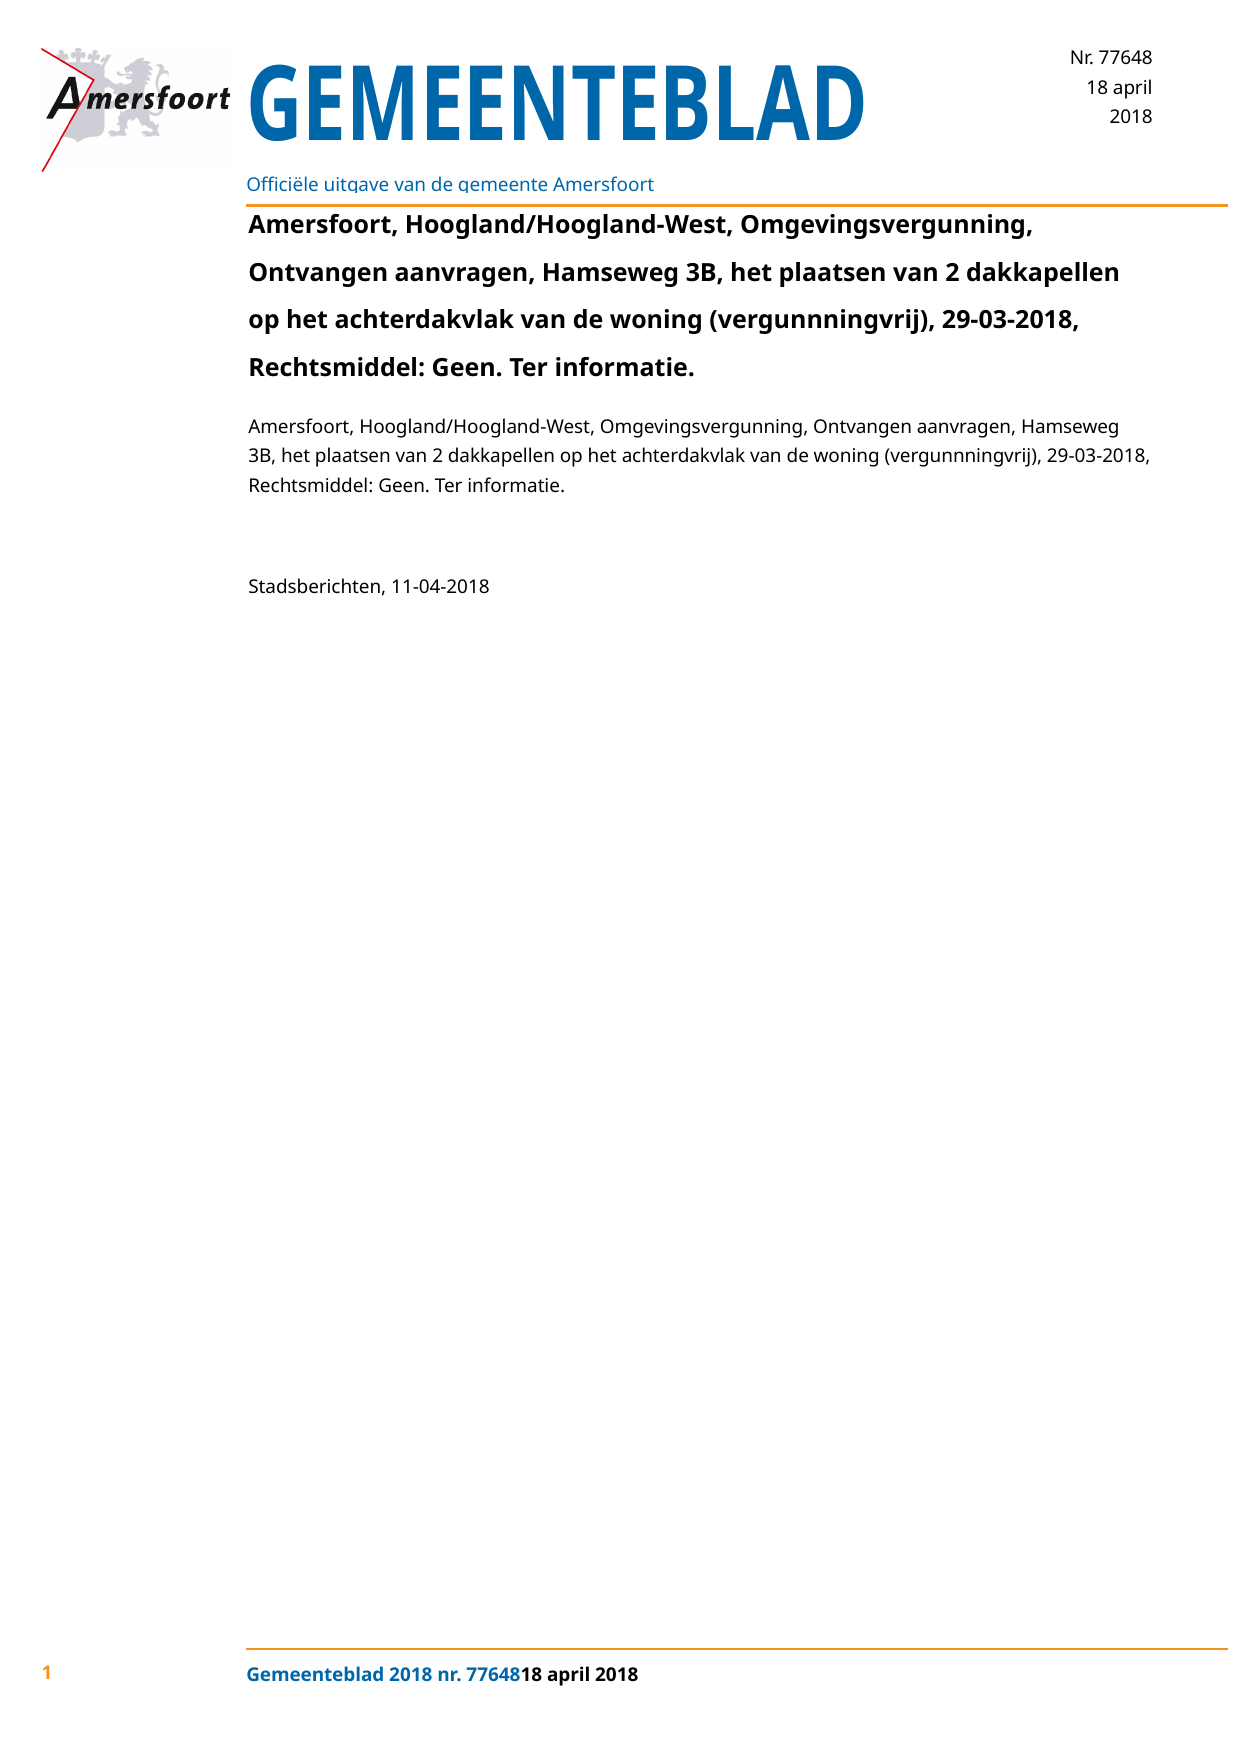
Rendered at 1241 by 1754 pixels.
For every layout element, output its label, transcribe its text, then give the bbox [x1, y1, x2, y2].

text Amersfoort, Hoogland/Hoogland-West, Omgevingsvergunning, Ontvangen aanvragen, Hamseweg 3B, het plaatsen van 2 dakkapellen op het achterdakvlak van de woning (vergunnningvrij), 29-03-2018, Rechtsmiddel: Geen. Ter informatie. [248, 413, 1152, 498]
text Stadsberichten, 11-04-2018 [248, 573, 1152, 599]
picture [41, 47, 231, 172]
text Amersfoort, Hoogland/Hoogland-West, Omgevingsvergunning, Ontvangen aanvragen, Hamseweg 3B, het plaatsen van 2 dakkapellen op het achterdakvlak van de woning (vergunnningvrij), 29-03-2018, Rechtsmiddel: Geen. Ter informatie. [248, 207, 1152, 384]
